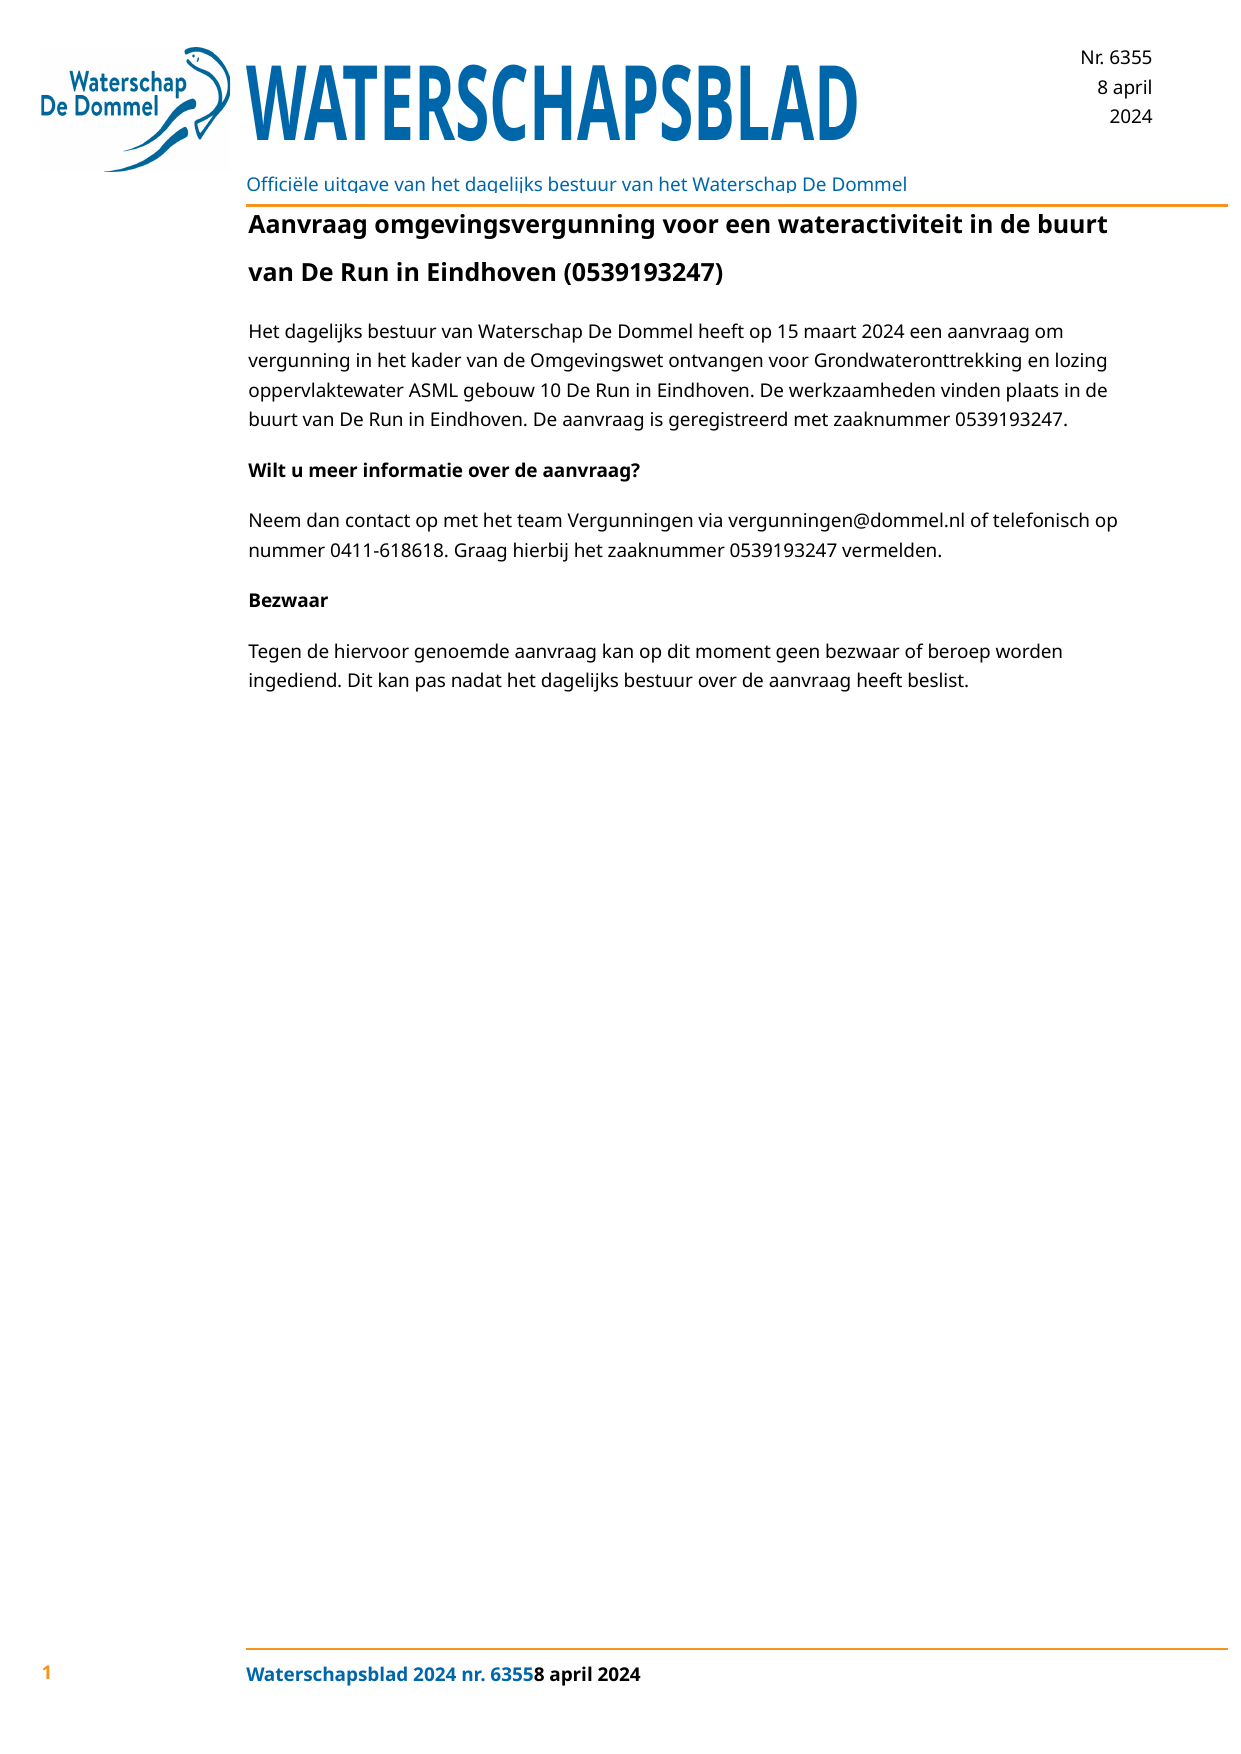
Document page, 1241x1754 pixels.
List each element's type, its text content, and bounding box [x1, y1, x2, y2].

text Neem dan contact op met het team Vergunningen via vergunningen@dommel.nl of telefonisch op nummer 0411-618618. Graag hierbij het zaaknummer 0539193247 vermelden. [248, 507, 1152, 563]
text Het dagelijks bestuur van Waterschap De Dommel heeft op 15 maart 2024 een aanvraag om vergunning in het kader van de Omgevingswet ontvangen voor Grondwateronttrekking en lozing oppervlaktewater ASML gebouw 10 De Run in Eindhoven. De werkzaamheden vinden plaats in de buurt van De Run in Eindhoven. De aanvraag is geregistreerd met zaaknummer 0539193247. [248, 318, 1152, 432]
text Bezwaar [248, 587, 1152, 613]
text Wilt u meer informatie over de aanvraag? [248, 457, 1152, 483]
text Tegen de hiervoor genoemde aanvraag kan op dit moment geen bezwaar of beroep worden ingediend. Dit kan pas nadat het dagelijks bestuur over de aanvraag heeft beslist. [248, 638, 1152, 693]
text Aanvraag omgevingsvergunning voor een wateractiviteit in de buurt van De Run in Eindhoven (0539193247) [248, 207, 1152, 288]
picture [204, 47, 231, 76]
picture [41, 47, 231, 172]
picture [45, 99, 51, 111]
picture [198, 118, 210, 131]
